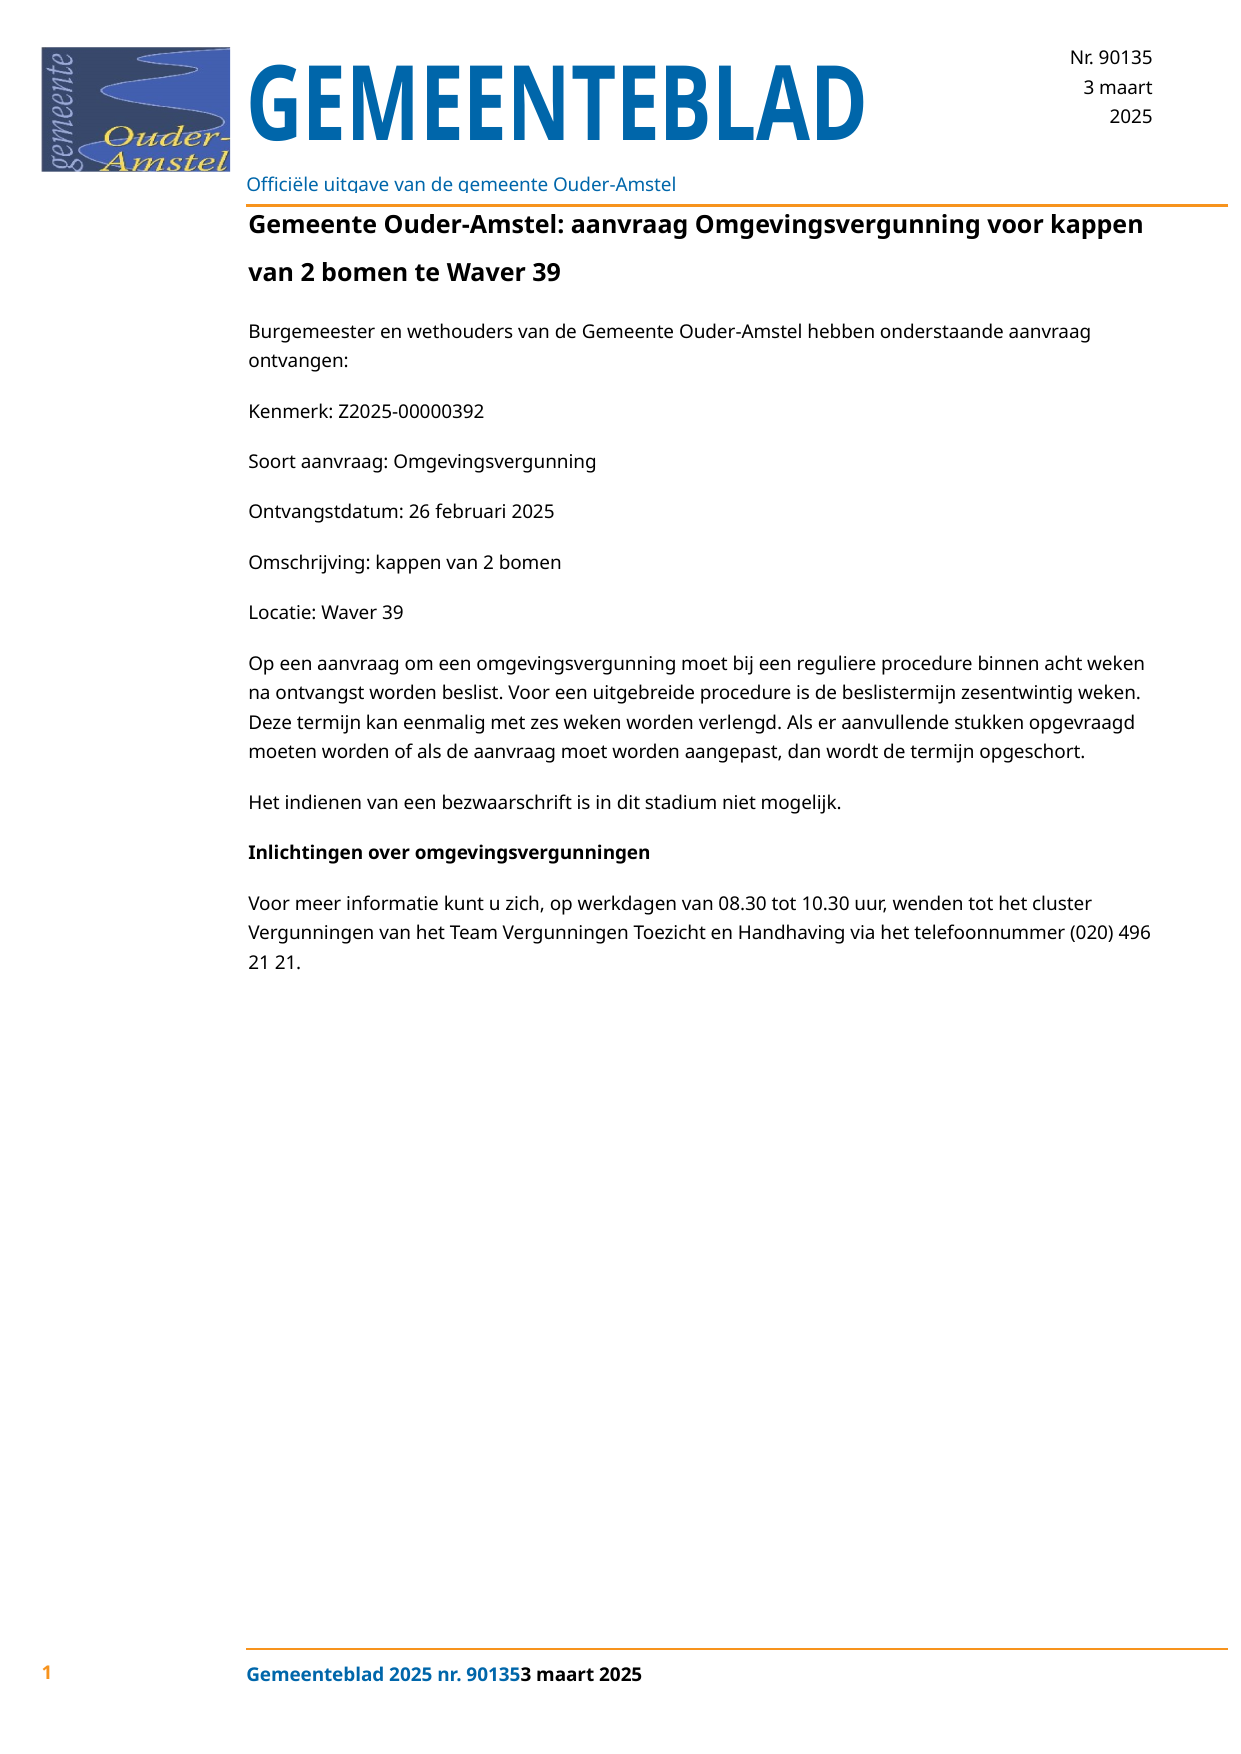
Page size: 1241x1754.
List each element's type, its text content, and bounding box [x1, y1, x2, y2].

text Omschrijving: kappen van 2 bomen [248, 549, 1152, 575]
text Soort aanvraag: Omgevingsvergunning [248, 448, 1152, 474]
text Locatie: Waver 39 [248, 599, 1152, 625]
text Voor meer informatie kunt u zich, op werkdagen van 08.30 tot 10.30 uur, wenden tot het cluster Vergunningen van het Team Vergunningen Toezicht en Handhaving via het telefoonnummer (020) 496 21 21. [248, 890, 1152, 975]
text Inlichtingen over omgevingsvergunningen [248, 839, 1152, 865]
text Het indienen van een bezwaarschrift is in dit stadium niet mogelijk. [248, 789, 1152, 815]
text Op een aanvraag om een omgevingsvergunning moet bij een reguliere procedure binnen acht weken na ontvangst worden beslist. Voor een uitgebreide procedure is de beslistermijn zesentwintig weken. Deze termijn kan eenmalig met zes weken worden verlengd. Als er aanvullende stukken opgevraagd moeten worden of als de aanvraag moet worden aangepast, dan wordt de termijn opgeschort. [248, 650, 1152, 764]
text Ontvangstdatum: 26 februari 2025 [248, 499, 1152, 524]
text Kenmerk: Z2025-00000392 [248, 398, 1152, 424]
text Gemeente Ouder-Amstel: aanvraag Omgevingsvergunning voor kappen van 2 bomen te Waver 39 [248, 207, 1152, 288]
picture [41, 47, 231, 172]
text Burgemeester en wethouders van de Gemeente Ouder-Amstel hebben onderstaande aanvraag ontvangen: [248, 318, 1152, 373]
